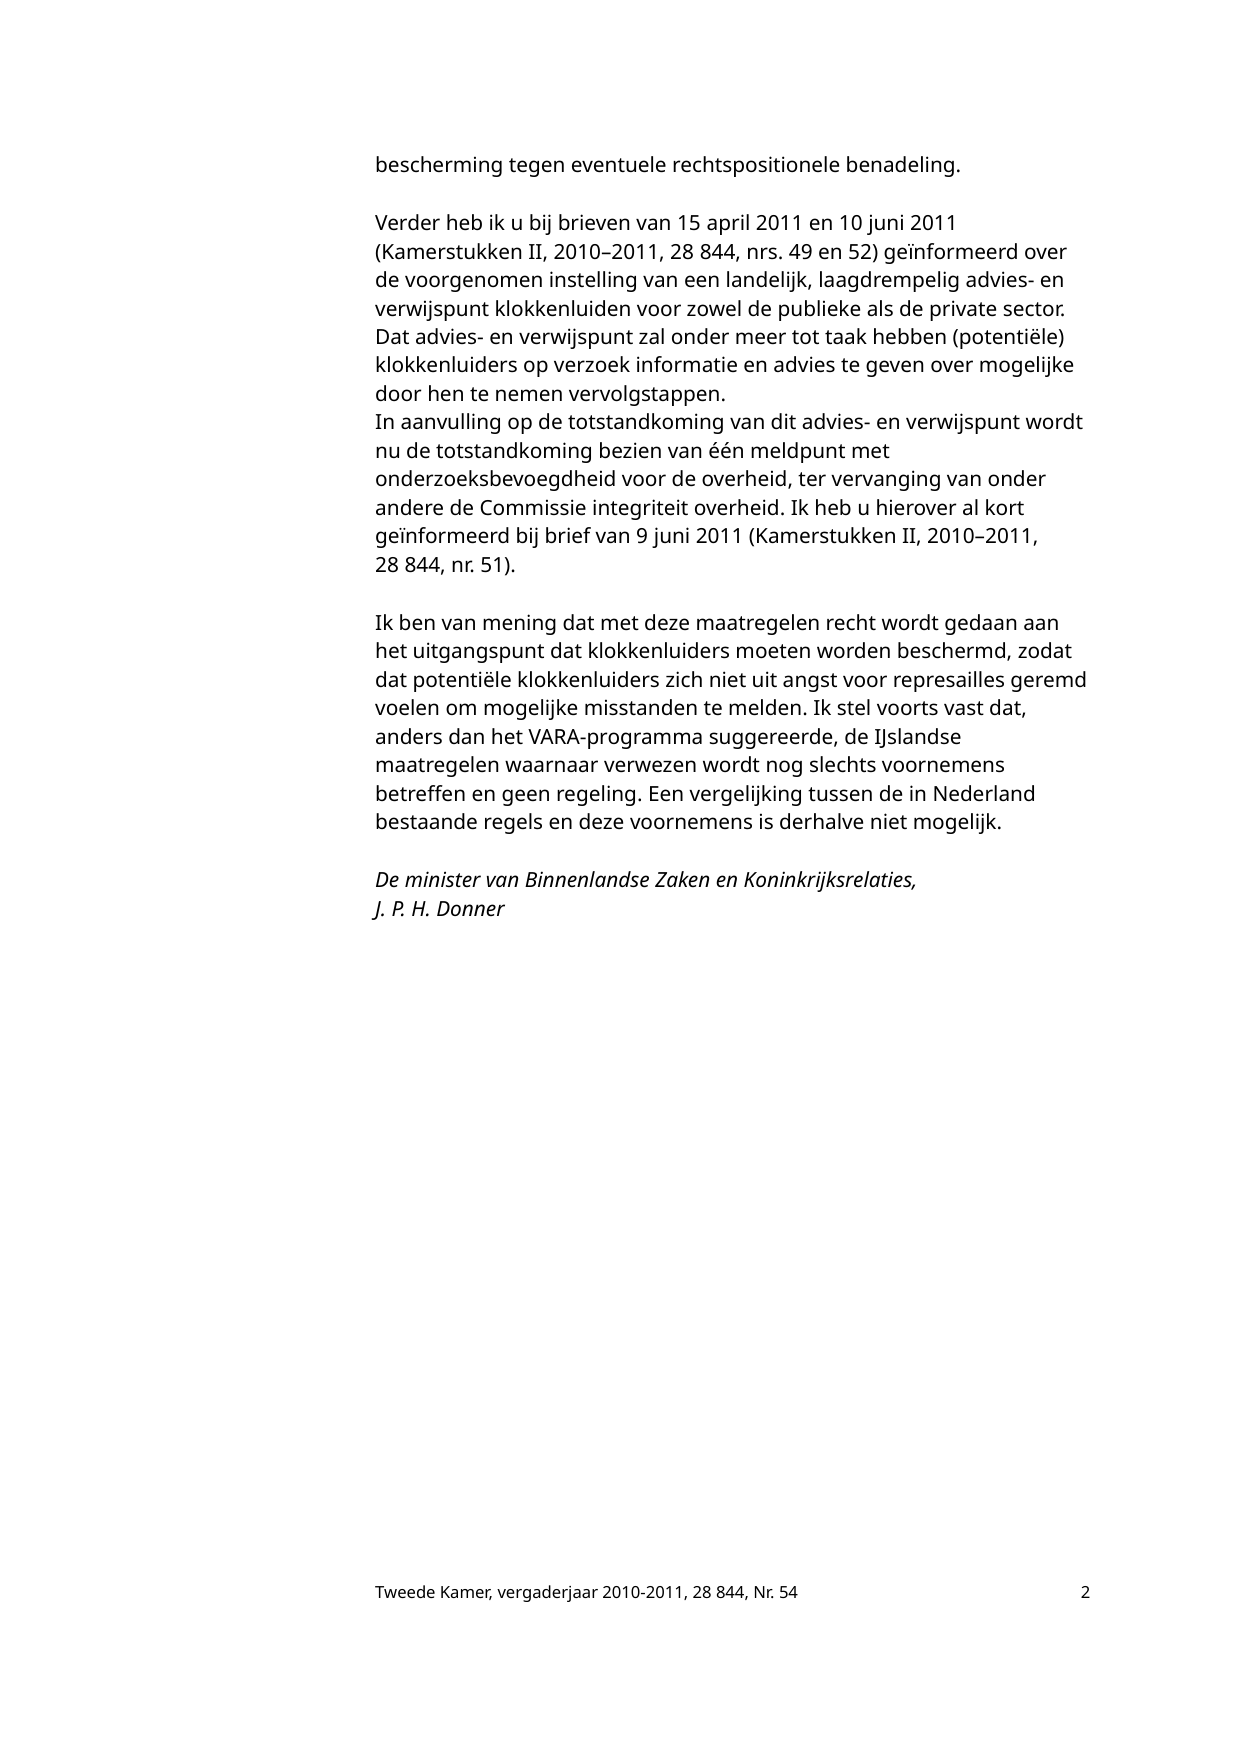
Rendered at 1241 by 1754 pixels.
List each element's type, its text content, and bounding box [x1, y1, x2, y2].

text bescherming tegen eventuele rechtspositionele benadeling. [375, 150, 1090, 178]
text J. P. H. Donner [375, 894, 1090, 922]
text Verder heb ik u bij brieven van 15 april 2011 en 10 juni 2011 (Kamerstukken II, 2010–2011, 28 844, nrs. 49 en 52) geïnformeerd over de voorgenomen instelling van een landelijk, laagdrempelig advies- en verwijspunt klokkenluiden voor zowel de publieke als de private sector. Dat advies- en verwijspunt zal onder meer tot taak hebben (potentiële) klokkenluiders op verzoek informatie en advies te geven over mogelijke door hen te nemen vervolgstappen. [375, 208, 1090, 407]
text De minister van Binnenlandse Zaken en Koninkrijksrelaties, [375, 866, 1090, 894]
text Ik ben van mening dat met deze maatregelen recht wordt gedaan aan het uitgangspunt dat klokkenluiders moeten worden beschermd, zodat dat potentiële klokkenluiders zich niet uit angst voor represailles geremd voelen om mogelijke misstanden te melden. Ik stel voorts vast dat, anders dan het VARA-programma suggereerde, de IJslandse maatregelen waarnaar verwezen wordt nog slechts voornemens betreffen en geen regeling. Een vergelijking tussen de in Nederland bestaande regels en deze voornemens is derhalve niet mogelijk. [375, 608, 1090, 836]
text In aanvulling op de totstandkoming van dit advies- en verwijspunt wordt nu de totstandkoming bezien van één meldpunt met onderzoeksbevoegdheid voor de overheid, ter vervanging van onder andere de Commissie integriteit overheid. Ik heb u hierover al kort geïnformeerd bij brief van 9 juni 2011 (Kamerstukken II, 2010–2011, 28 844, nr. 51). [375, 407, 1090, 578]
